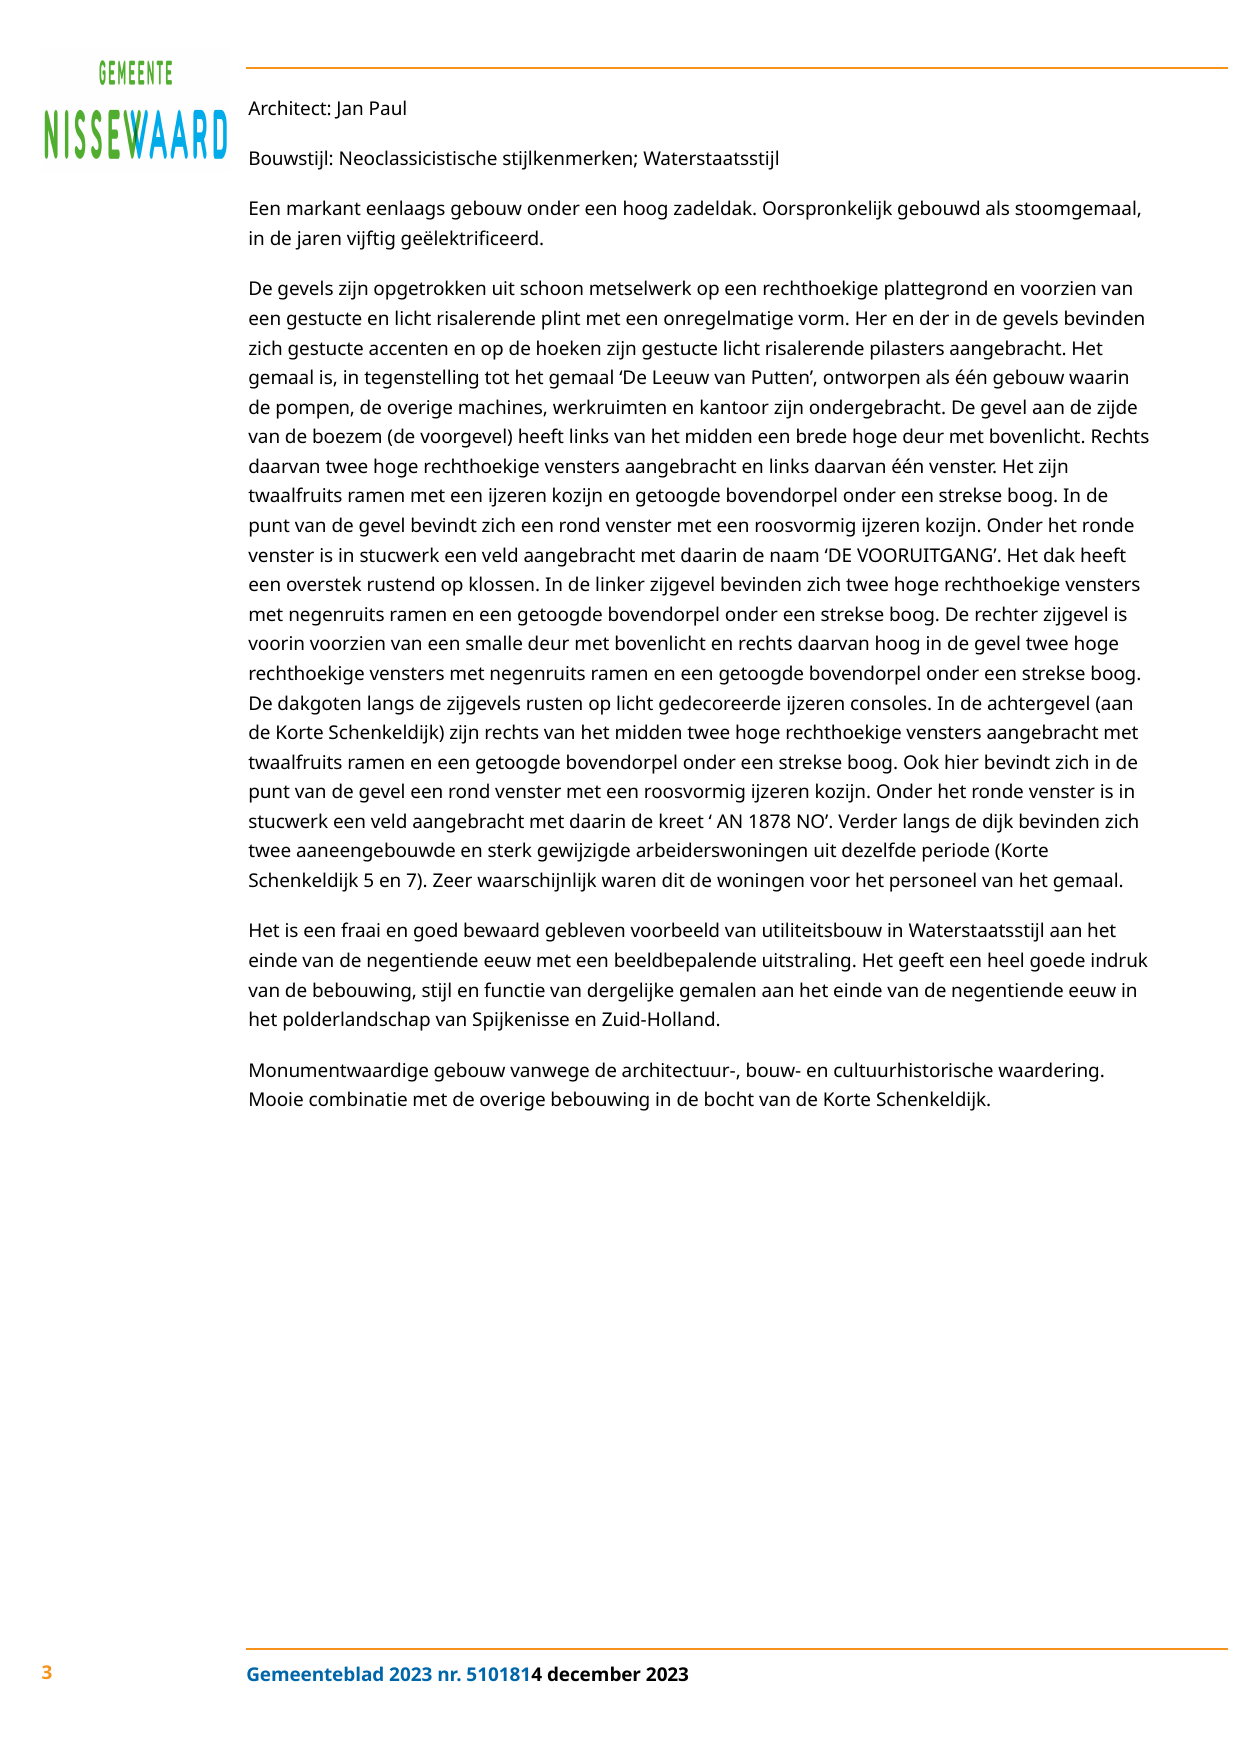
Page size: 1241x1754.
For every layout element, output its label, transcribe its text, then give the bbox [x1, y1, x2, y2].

picture [41, 47, 231, 172]
text De gevels zijn opgetrokken uit schoon metselwerk op een rechthoekige plattegrond en voorzien van een gestucte en licht risalerende plint met een onregelmatige vorm. Her en der in de gevels bevinden zich gestucte accenten en op de hoeken zijn gestucte licht risalerende pilasters aangebracht. Het gemaal is, in tegenstelling tot het gemaal ‘De Leeuw van Putten’, ontworpen als één gebouw waarin de pompen, de overige machines, werkruimten en kantoor zijn ondergebracht. De gevel aan de zijde van de boezem (de voorgevel) heeft links van het midden een brede hoge deur met bovenlicht. Rechts daarvan twee hoge rechthoekige vensters aangebracht en links daarvan één venster. Het zijn twaalfruits ramen met een ijzeren kozijn en getoogde bovendorpel onder een strekse boog. In de punt van de gevel bevindt zich een rond venster met een roosvormig ijzeren kozijn. Onder het ronde venster is in stucwerk een veld aangebracht met daarin de naam ‘DE VOORUITGANG’. Het dak heeft een overstek rustend op klossen. In de linker zijgevel bevinden zich twee hoge rechthoekige vensters met negenruits ramen en een getoogde bovendorpel onder een strekse boog. De rechter zijgevel is voorin voorzien van een smalle deur met bovenlicht en rechts daarvan hoog in de gevel twee hoge rechthoekige vensters met negenruits ramen en een getoogde bovendorpel onder een strekse boog. De dakgoten langs de zijgevels rusten op licht gedecoreerde ijzeren consoles. In de achtergevel (aan de Korte Schenkeldijk) zijn rechts van het midden twee hoge rechthoekige vensters aangebracht met twaalfruits ramen en een getoogde bovendorpel onder een strekse boog. Ook hier bevindt zich in de punt van de gevel een rond venster met een roosvormig ijzeren kozijn. Onder het ronde venster is in stucwerk een veld aangebracht met daarin de kreet ‘ AN 1878 NO’. Verder langs de dijk bevinden zich twee aaneengebouwde en sterk gewijzigde arbeiderswoningen uit dezelfde periode (Korte Schenkeldijk 5 en 7). Zeer waarschijnlijk waren dit de woningen voor het personeel van het gemaal. [248, 276, 1152, 893]
text Monumentwaardige gebouw vanwege de architectuur-, bouw- en cultuurhistorische waardering. Mooie combinatie met de overige bebouwing in de bocht van de Korte Schenkeldijk. [248, 1057, 1152, 1112]
text Architect: Jan Paul [248, 95, 1152, 121]
text Bouwstijl: Neoclassicistische stijlkenmerken; Waterstaatsstijl [248, 145, 1152, 171]
text Een markant eenlaags gebouw onder een hoog zadeldak. Oorspronkelijk gebouwd als stoomgemaal, in de jaren vijftig geëlektrificeerd. [248, 196, 1152, 251]
text Het is een fraai en goed bewaard gebleven voorbeeld van utiliteitsbouw in Waterstaatsstijl aan het einde van de negentiende eeuw met een beeldbepalende uitstraling. Het geeft een heel goede indruk van de bebouwing, stijl en functie van dergelijke gemalen aan het einde van de negentiende eeuw in het polderlandschap van Spijkenisse en Zuid-Holland. [248, 918, 1152, 1032]
